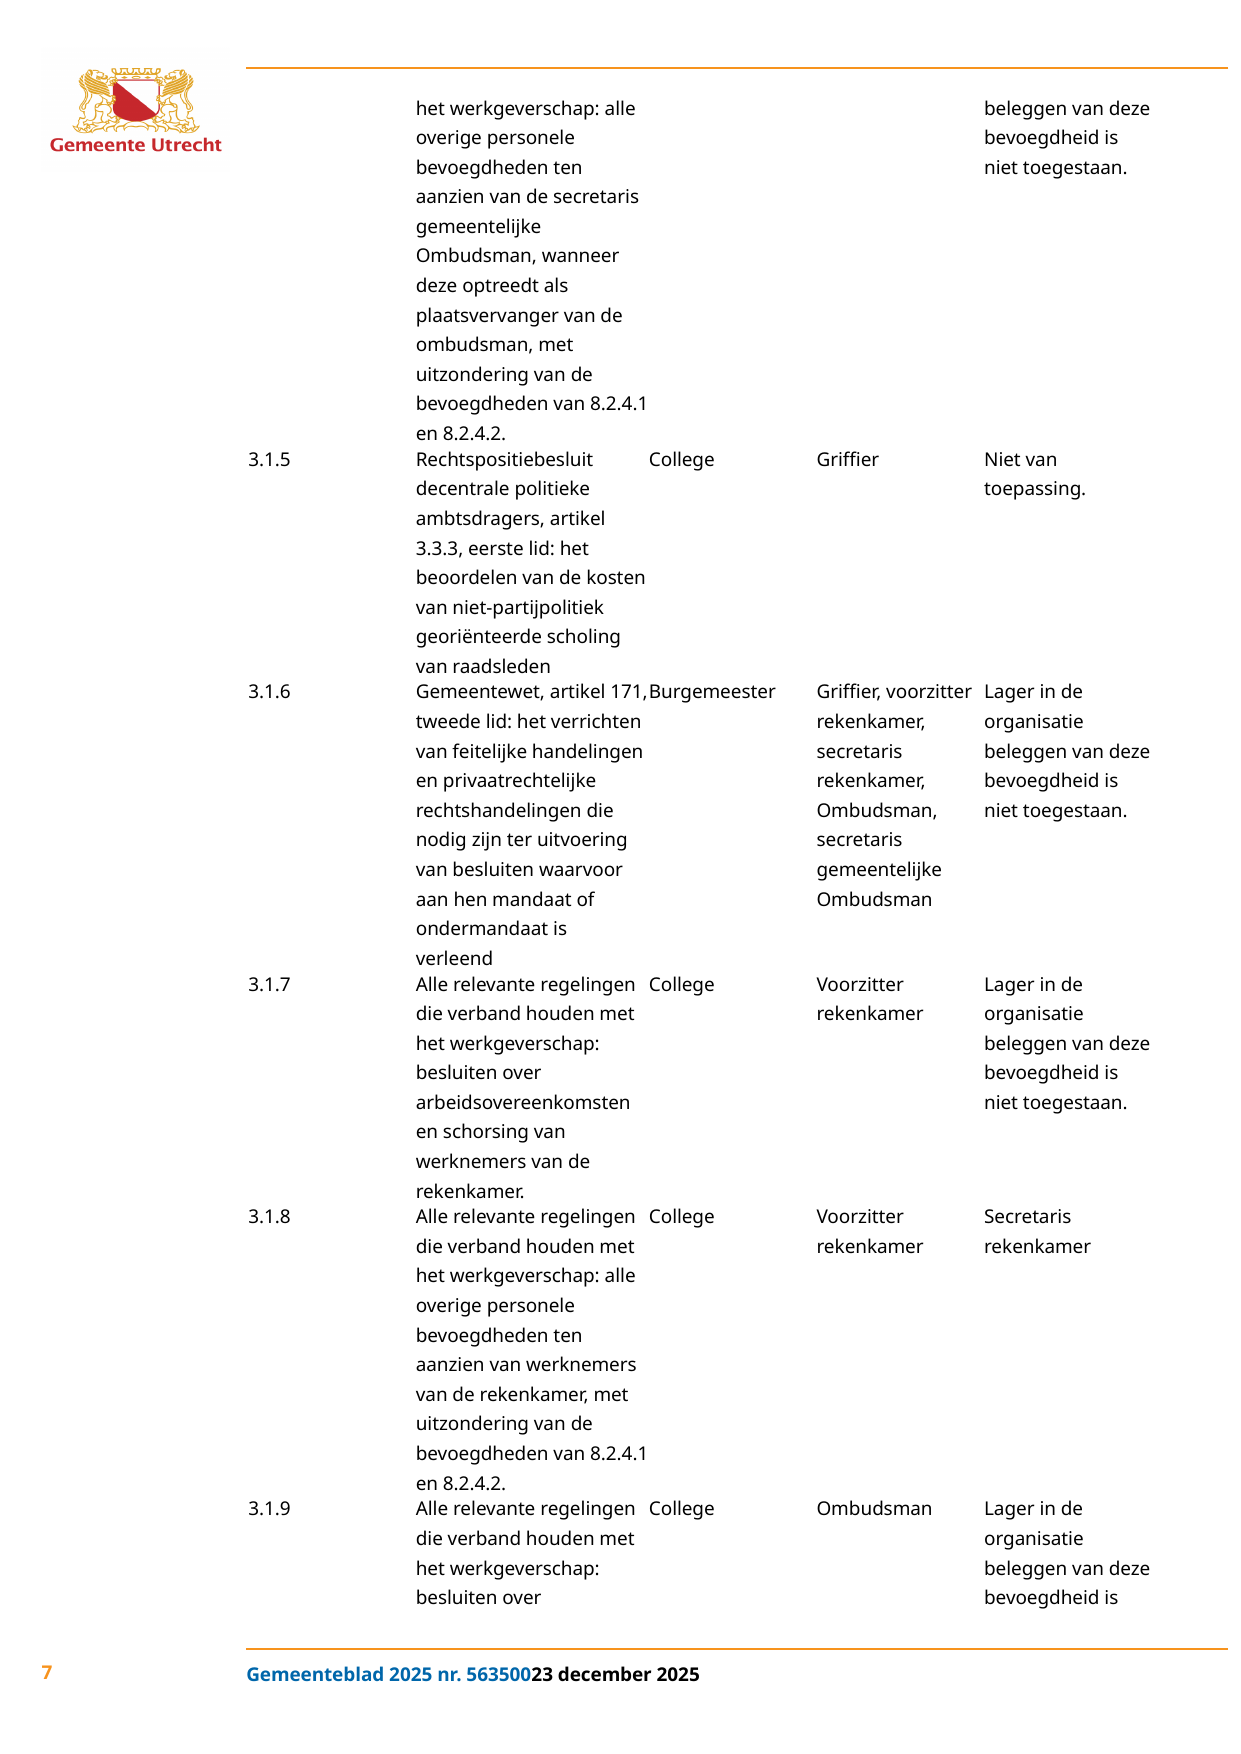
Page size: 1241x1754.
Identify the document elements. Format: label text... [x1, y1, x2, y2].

table_cell 3.1.9 [248, 1496, 416, 1610]
table_cell College [649, 446, 816, 679]
table_cell Lager in de organisatie beleggen van deze bevoegdheid is niet toegestaan. [984, 971, 1152, 1203]
table_cell beleggen van deze bevoegdheid is niet toegestaan. [984, 95, 1152, 446]
table_cell College [649, 971, 816, 1203]
table_cell [816, 95, 984, 446]
table_cell Griffier [816, 446, 984, 679]
table_cell 3.1.5 [248, 446, 416, 679]
table_cell Burgemeester [649, 679, 816, 971]
table_cell 3.1.7 [248, 971, 416, 1203]
table_cell Rechtspositiebesluit decentrale politieke ambtsdragers, artikel 3.3.3, eerste lid: het beoordelen van de kosten van niet-partijpolitiek georiënteerde scholing van raadsleden [416, 446, 649, 679]
table_cell [649, 95, 816, 446]
table_cell Voorzitter rekenkamer [816, 971, 984, 1203]
table_cell [248, 95, 416, 446]
table_cell Niet van toepassing. [984, 446, 1152, 679]
table_cell College [649, 1496, 816, 1610]
table_cell Alle relevante regelingen die verband houden met het werkgeverschap: besluiten over arbeidsovereenkomsten en schorsing van werknemers van de rekenkamer. [416, 971, 649, 1203]
table_cell Griffier, voorzitter rekenkamer, secretaris rekenkamer, Ombudsman, secretaris gemeentelijke Ombudsman [816, 679, 984, 971]
table_cell Voorzitter rekenkamer [816, 1204, 984, 1496]
table_cell 3.1.6 [248, 679, 416, 971]
table_cell het werkgeverschap: alle overige personele bevoegdheden ten aanzien van de secretaris gemeentelijke Ombudsman, wanneer deze optreedt als plaatsvervanger van de ombudsman, met uitzondering van de bevoegdheden van 8.2.4.1 en 8.2.4.2. [416, 95, 649, 446]
table_cell Lager in de organisatie beleggen van deze bevoegdheid is [984, 1496, 1152, 1610]
table_cell Ombudsman [816, 1496, 984, 1610]
table_cell Alle relevante regelingen die verband houden met het werkgeverschap: alle overige personele bevoegdheden ten aanzien van werknemers van de rekenkamer, met uitzondering van de bevoegdheden van 8.2.4.1 en 8.2.4.2. [416, 1204, 649, 1496]
table_cell Gemeentewet, artikel 171, tweede lid: het verrichten van feitelijke handelingen en privaatrechtelijke rechtshandelingen die nodig zijn ter uitvoering van besluiten waarvoor aan hen mandaat of ondermandaat is verleend [416, 679, 649, 971]
table_cell Alle relevante regelingen die verband houden met het werkgeverschap: besluiten over [416, 1496, 649, 1610]
table_cell 3.1.8 [248, 1204, 416, 1496]
table_cell Secretaris rekenkamer [984, 1204, 1152, 1496]
picture [41, 47, 231, 172]
table_cell Lager in de organisatie beleggen van deze bevoegdheid is niet toegestaan. [984, 679, 1152, 971]
table_cell College [649, 1204, 816, 1496]
